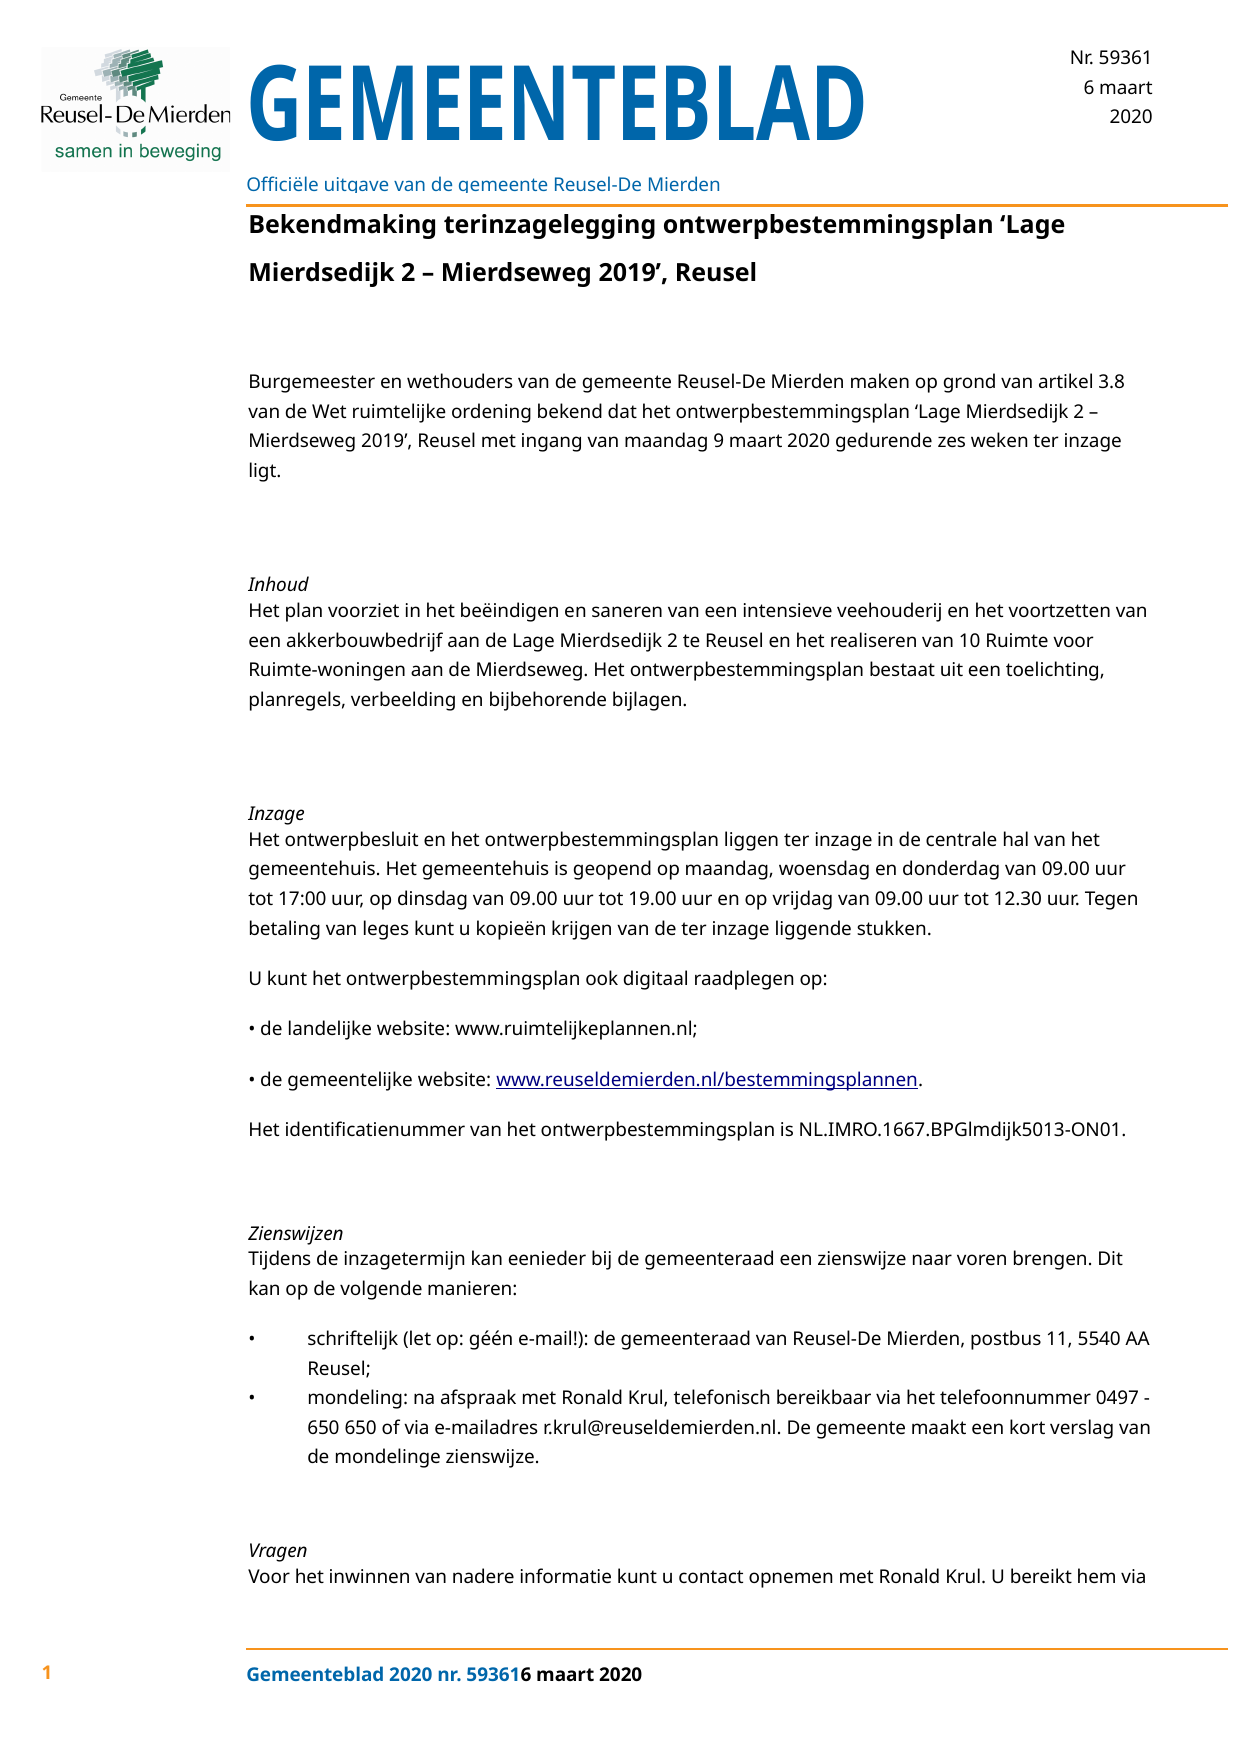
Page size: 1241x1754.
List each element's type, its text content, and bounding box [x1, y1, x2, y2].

text Het ontwerpbesluit en het ontwerpbestemmingsplan liggen ter inzage in de centrale hal van het gemeentehuis. Het gemeentehuis is geopend op maandag, woensdag en donderdag van 09.00 uur tot 17:00 uur, op dinsdag van 09.00 uur tot 19.00 uur en op vrijdag van 09.00 uur tot 12.30 uur. Tegen betaling van leges kunt u kopieën krijgen van de ter inzage liggende stukken. [248, 826, 1152, 941]
text Tijdens de inzagetermijn kan eenieder bij de gemeenteraad een zienswijze naar voren brengen. Dit kan op de volgende manieren: [248, 1245, 1152, 1301]
picture [41, 47, 231, 172]
list schriftelijk (let op: géén e-mail!): de gemeenteraad van Reusel-De Mierden, postbus 11, 5540 AA Reusel; [248, 1325, 1152, 1381]
text Inhoud [248, 571, 1152, 597]
list mondeling: na afspraak met Ronald Krul, telefonisch bereikbaar via het telefoonnummer 0497 - 650 650 of via e-mailadres r.krul@reuseldemierden.nl. De gemeente maakt een kort verslag van de mondelinge zienswijze. [248, 1384, 1152, 1469]
text Zienswijzen [248, 1220, 1152, 1245]
text Voor het inwinnen van nadere informatie kunt u contact opnemen met Ronald Krul. U bereikt hem via [248, 1563, 1152, 1589]
text U kunt het ontwerpbestemmingsplan ook digitaal raadplegen op: [248, 965, 1152, 991]
text Inzage [248, 800, 1152, 826]
text Het plan voorziet in het beëindigen en saneren van een intensieve veehouderij en het voortzetten van een akkerbouwbedrijf aan de Lage Mierdsedijk 2 te Reusel en het realiseren van 10 Ruimte voor Ruimte-woningen aan de Mierdseweg. Het ontwerpbestemmingsplan bestaat uit een toelichting, planregels, verbeelding en bijbehorende bijlagen. [248, 597, 1152, 712]
text Bekendmaking terinzagelegging ontwerpbestemmingsplan ‘Lage Mierdsedijk 2 – Mierdseweg 2019’, Reusel [248, 207, 1152, 288]
text • de landelijke website: www.ruimtelijkeplannen.nl; [248, 1016, 1152, 1041]
text Het identificatienummer van het ontwerpbestemmingsplan is NL.IMRO.1667.BPGlmdijk5013-ON01. [248, 1116, 1152, 1142]
text • de gemeentelijke website: www.reuseldemierden.nl/bestemmingsplannen. [248, 1066, 1152, 1092]
text Burgemeester en wethouders van de gemeente Reusel-De Mierden maken op grond van artikel 3.8 van de Wet ruimtelijke ordening bekend dat het ontwerpbestemmingsplan ‘Lage Mierdsedijk 2 – Mierdseweg 2019’, Reusel met ingang van maandag 9 maart 2020 gedurende zes weken ter inzage ligt. [248, 368, 1152, 483]
text Vragen [248, 1537, 1152, 1563]
